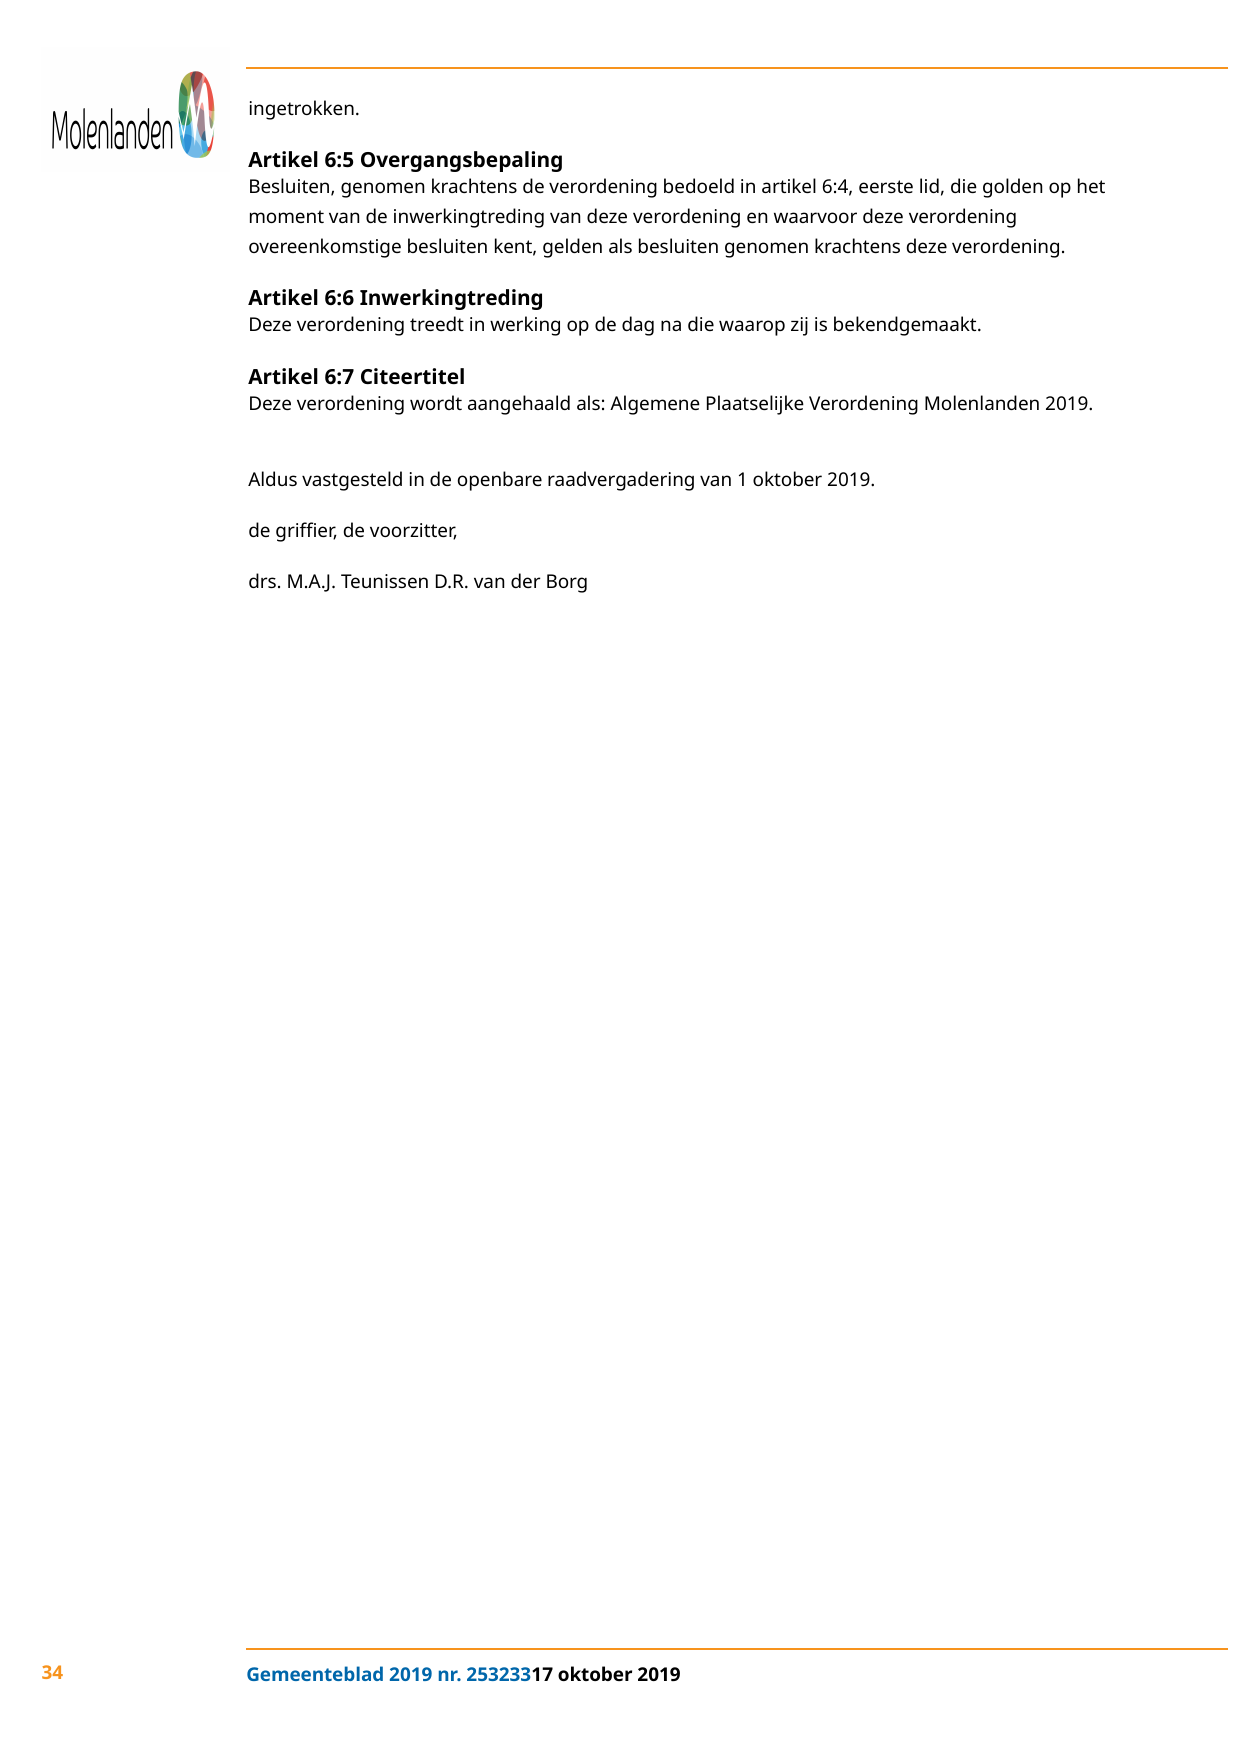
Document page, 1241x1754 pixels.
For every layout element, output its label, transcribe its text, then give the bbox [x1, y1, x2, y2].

text Artikel 6:6 Inwerkingtreding [248, 283, 1152, 312]
text drs. M.A.J. Teunissen D.R. van der Borg [248, 569, 1152, 594]
text Artikel 6:7 Citeertitel [248, 362, 1152, 391]
text Aldus vastgesteld in de openbare raadvergadering van 1 oktober 2019. [248, 466, 1152, 491]
text de griffier, de voorzitter, [248, 517, 1152, 543]
text Deze verordening treedt in werking op de dag na die waarop zij is bekendgemaakt. [248, 312, 1152, 337]
text Besluiten, genomen krachtens de verordening bedoeld in artikel 6:4, eerste lid, die golden op het moment van de inwerkingtreding van deze verordening en waarvoor deze verordening overeenkomstige besluiten kent, gelden als besluiten genomen krachtens deze verordening. [248, 174, 1152, 258]
text ingetrokken. [248, 95, 1152, 121]
text Artikel 6:5 Overgangsbepaling [248, 145, 1152, 174]
text Deze verordening wordt aangehaald als: Algemene Plaatselijke Verordening Molenlanden 2019. [248, 391, 1152, 416]
picture [41, 47, 231, 172]
